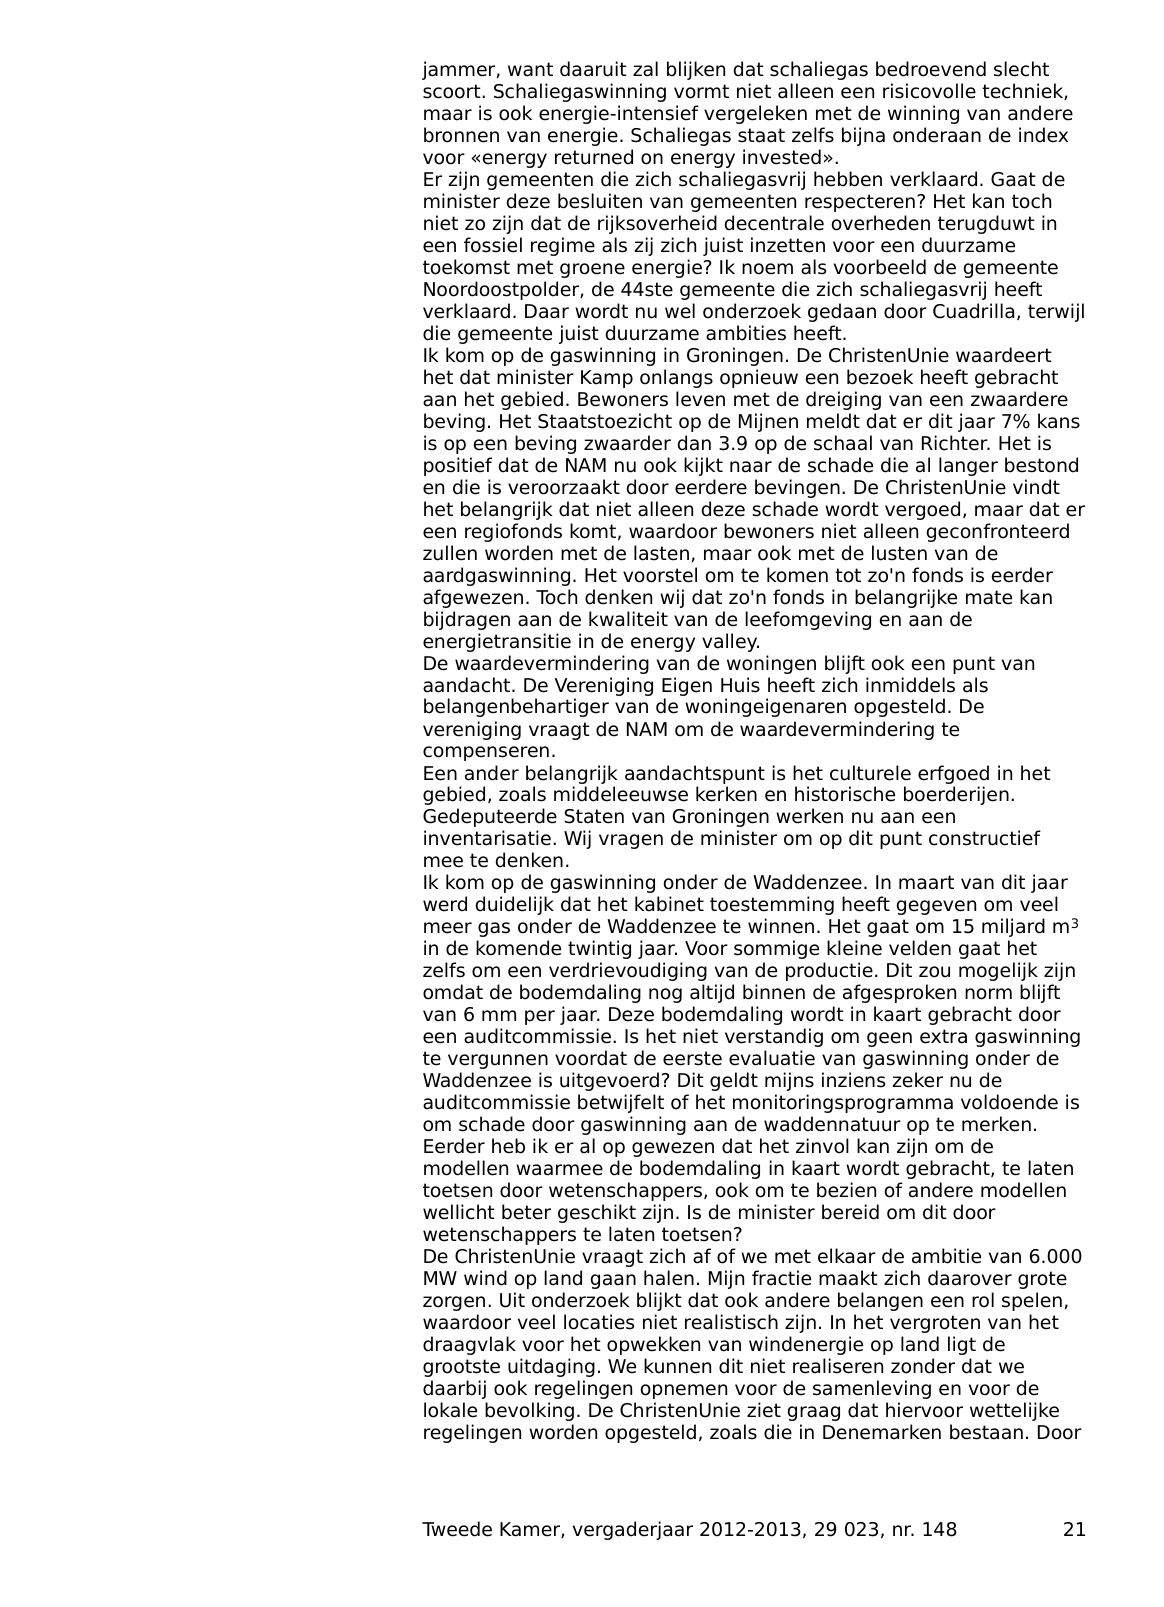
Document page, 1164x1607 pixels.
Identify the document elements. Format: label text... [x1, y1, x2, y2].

text Er zijn gemeenten die zich schaliegasvrij hebben verklaard. Gaat de minister deze besluiten van gemeenten respecteren? Het kan toch niet zo zijn dat de rijksoverheid decentrale overheden terugduwt in een fossiel regime als zij zich juist inzetten voor een duurzame toekomst met groene energie? Ik noem als voorbeeld de gemeente Noordoostpolder, de 44ste gemeente die zich schaliegasvrij heeft verklaard. Daar wordt nu wel onderzoek gedaan door Cuadrilla, terwijl die gemeente juist duurzame ambities heeft. [422, 169, 1087, 345]
text Ik kom op de gaswinning onder de Waddenzee. In maart van dit jaar werd duidelijk dat het kabinet toestemming heeft gegeven om veel meer gas onder de Waddenzee te winnen. Het gaat om 15 miljard m3 in de komende twintig jaar. Voor sommige kleine velden gaat het zelfs om een verdrievoudiging van de productie. Dit zou mogelijk zijn omdat de bodemdaling nog altijd binnen de afgesproken norm blijft van 6 mm per jaar. Deze bodemdaling wordt in kaart gebracht door een auditcommissie. Is het niet verstandig om geen extra gaswinning te vergunnen voordat de eerste evaluatie van gaswinning onder de Waddenzee is uitgevoerd? Dit geldt mijns inziens zeker nu de auditcommissie betwijfelt of het monitoringsprogramma voldoende is om schade door gaswinning aan de waddennatuur op te merken. Eerder heb ik er al op gewezen dat het zinvol kan zijn om de modellen waarmee de bodemdaling in kaart wordt gebracht, te laten toetsen door wetenschappers, ook om te bezien of andere modellen wellicht beter geschikt zijn. Is de minister bereid om dit door wetenschappers te laten toetsen? [422, 872, 1087, 1246]
text De ChristenUnie vraagt zich af of we met elkaar de ambitie van 6.000 MW wind op land gaan halen. Mijn fractie maakt zich daarover grote zorgen. Uit onderzoek blijkt dat ook andere belangen een rol spelen, waardoor veel locaties niet realistisch zijn. In het vergroten van het draagvlak voor het opwekken van windenergie op land ligt de grootste uitdaging. We kunnen dit niet realiseren zonder dat we daarbij ook regelingen opnemen voor de samenleving en voor de lokale bevolking. De ChristenUnie ziet graag dat hiervoor wettelijke regelingen worden opgesteld, zoals die in Denemarken bestaan. Door [422, 1246, 1087, 1444]
text jammer, want daaruit zal blijken dat schaliegas bedroevend slecht scoort. Schaliegaswinning vormt niet alleen een risicovolle techniek, maar is ook energie-intensief vergeleken met de winning van andere bronnen van energie. Schaliegas staat zelfs bijna onderaan de index voor «energy returned on energy invested». [422, 59, 1087, 169]
text De waardevermindering van de woningen blijft ook een punt van aandacht. De Vereniging Eigen Huis heeft zich inmiddels als belangenbehartiger van de woningeigenaren opgesteld. De vereniging vraagt de NAM om de waardevermindering te compenseren. [422, 652, 1087, 762]
text Een ander belangrijk aandachtspunt is het culturele erfgoed in het gebied, zoals middeleeuwse kerken en historische boerderijen. Gedeputeerde Staten van Groningen werken nu aan een inventarisatie. Wij vragen de minister om op dit punt constructief mee te denken. [422, 762, 1087, 872]
text Ik kom op de gaswinning in Groningen. De ChristenUnie waardeert het dat minister Kamp onlangs opnieuw een bezoek heeft gebracht aan het gebied. Bewoners leven met de dreiging van een zwaardere beving. Het Staatstoezicht op de Mijnen meldt dat er dit jaar 7% kans is op een beving zwaarder dan 3.9 op de schaal van Richter. Het is positief dat de NAM nu ook kijkt naar de schade die al langer bestond en die is veroorzaakt door eerdere bevingen. De ChristenUnie vindt het belangrijk dat niet alleen deze schade wordt vergoed, maar dat er een regiofonds komt, waardoor bewoners niet alleen geconfronteerd zullen worden met de lasten, maar ook met de lusten van de aardgaswinning. Het voorstel om te komen tot zo'n fonds is eerder afgewezen. Toch denken wij dat zo'n fonds in belangrijke mate kan bijdragen aan de kwaliteit van de leefomgeving en aan de energietransitie in de energy valley. [422, 345, 1087, 652]
